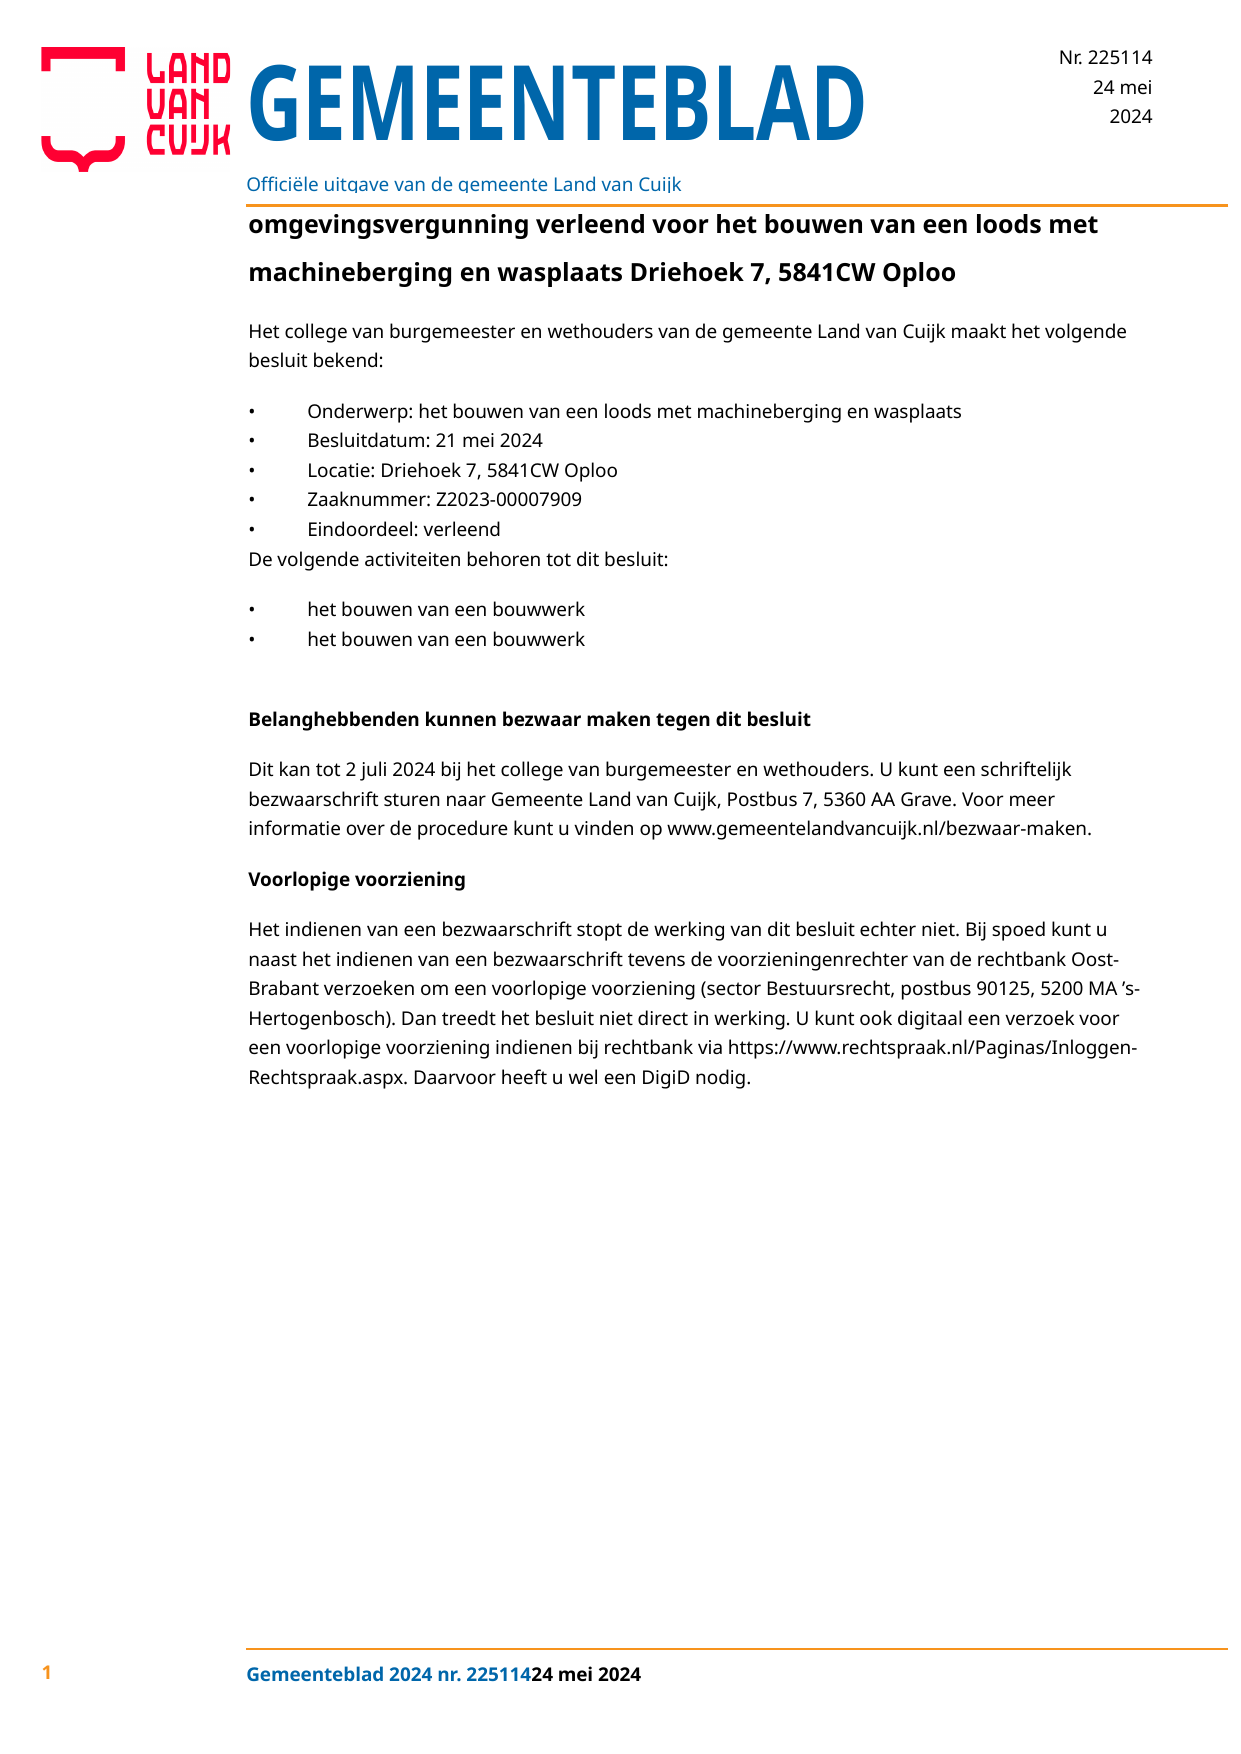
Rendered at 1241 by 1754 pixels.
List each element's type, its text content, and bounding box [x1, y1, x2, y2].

list Eindoordeel: verleend [248, 516, 1152, 542]
list Onderwerp: het bouwen van een loods met machineberging en wasplaats [248, 398, 1152, 424]
list het bouwen van een bouwwerk [248, 626, 1152, 652]
text Voorlopige voorziening [248, 866, 1152, 892]
text Dit kan tot 2 juli 2024 bij het college van burgemeester en wethouders. U kunt een schriftelijk bezwaarschrift sturen naar Gemeente Land van Cuijk, Postbus 7, 5360 AA Grave. Voor meer informatie over de procedure kunt u vinden op www.gemeentelandvancuijk.nl/bezwaar-maken. [248, 756, 1152, 841]
text omgevingsvergunning verleend voor het bouwen van een loods met machineberging en wasplaats Driehoek 7, 5841CW Oploo [248, 207, 1152, 288]
list Locatie: Driehoek 7, 5841CW Oploo [248, 457, 1152, 483]
text Het college van burgemeester en wethouders van de gemeente Land van Cuijk maakt het volgende besluit bekend: [248, 318, 1152, 373]
list Besluitdatum: 21 mei 2024 [248, 427, 1152, 453]
list Zaaknummer: Z2023-00007909 [248, 487, 1152, 512]
list het bouwen van een bouwwerk [248, 596, 1152, 622]
picture [41, 47, 231, 172]
text Het indienen van een bezwaarschrift stopt de werking van dit besluit echter niet. Bij spoed kunt u naast het indienen van een bezwaarschrift tevens de voorzieningenrechter van de rechtbank Oost-Brabant verzoeken om een voorlopige voorziening (sector Bestuursrecht, postbus 90125, 5200 MA ’s-Hertogenbosch). Dan treedt het besluit niet direct in werking. U kunt ook digitaal een verzoek voor een voorlopige voorziening indienen bij rechtbank via https://www.rechtspraak.nl/Paginas/Inloggen-Rechtspraak.aspx. Daarvoor heeft u wel een DigiD nodig. [248, 916, 1152, 1090]
text Belanghebbenden kunnen bezwaar maken tegen dit besluit [248, 706, 1152, 732]
text De volgende activiteiten behoren tot dit besluit: [248, 546, 1152, 572]
